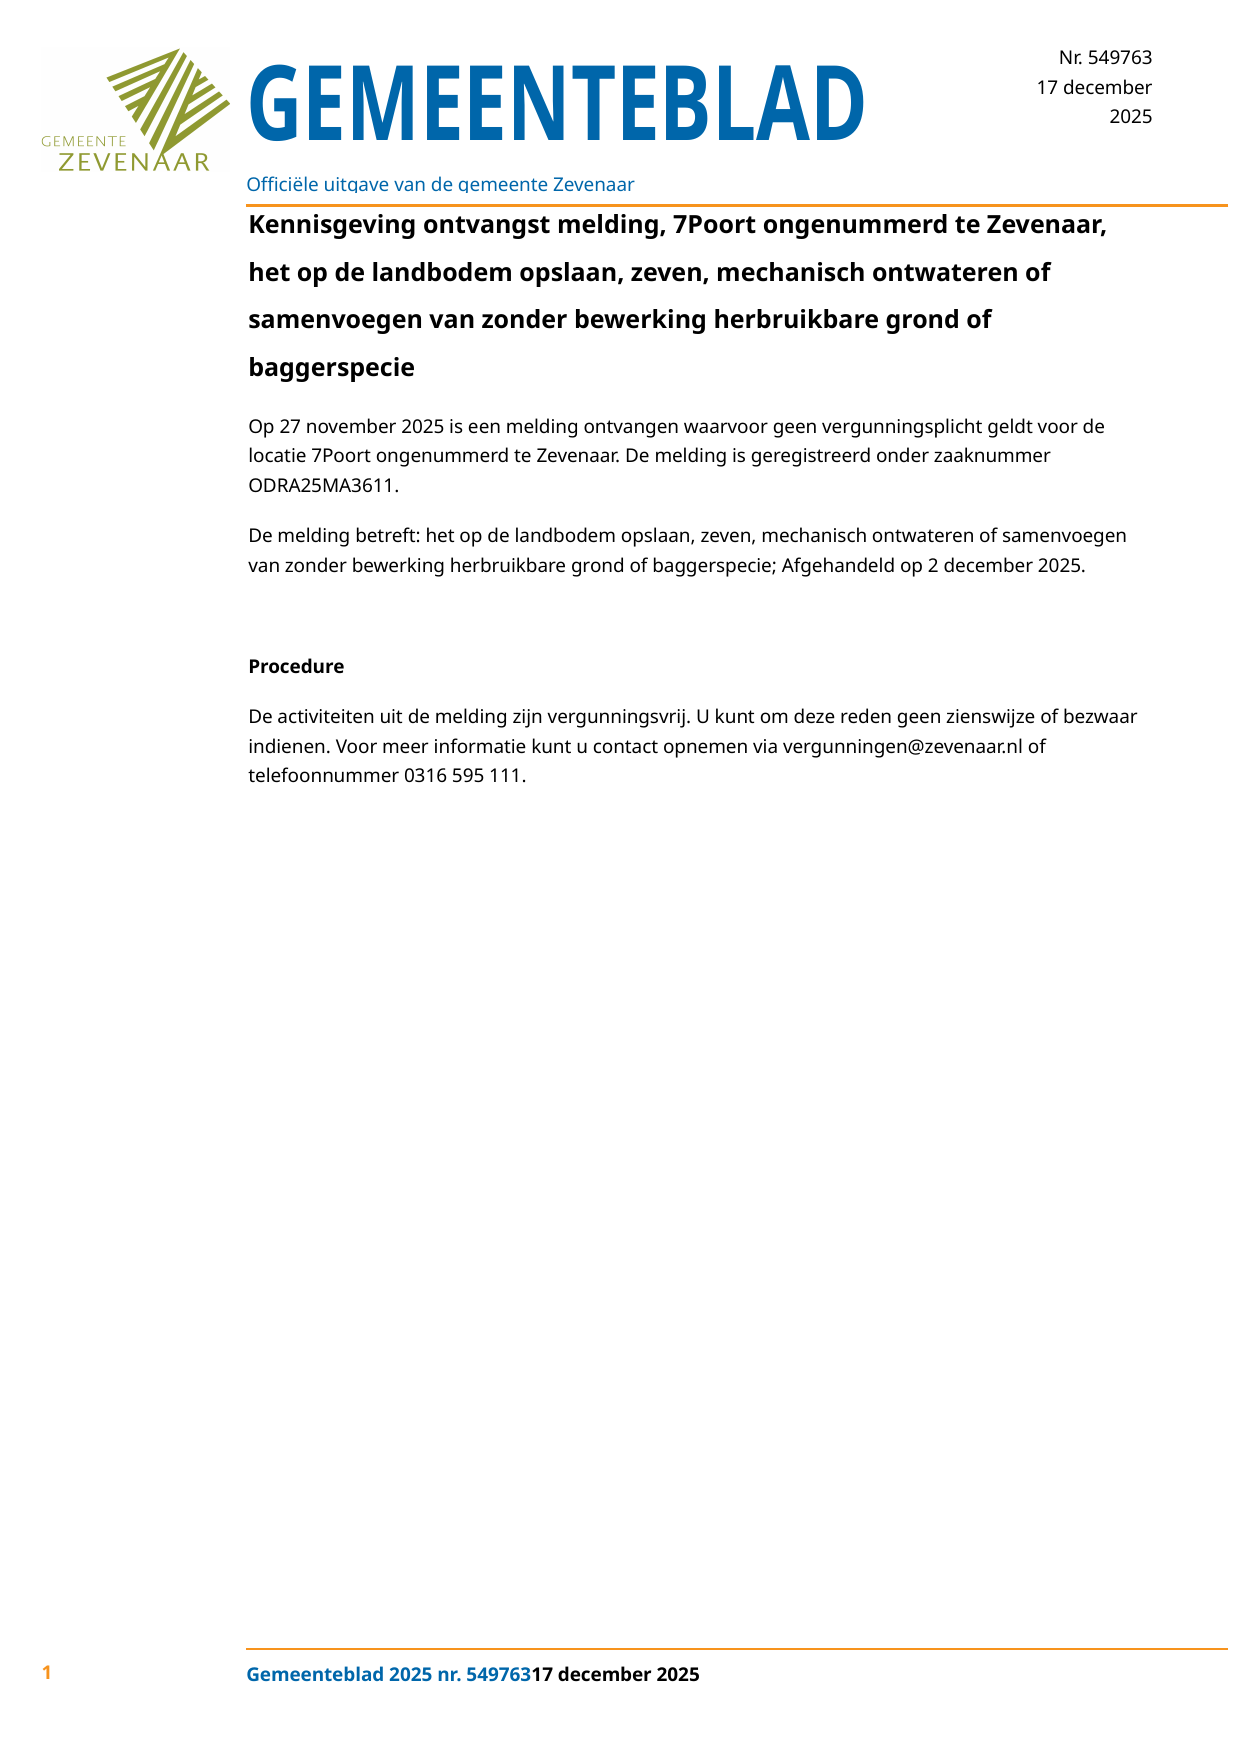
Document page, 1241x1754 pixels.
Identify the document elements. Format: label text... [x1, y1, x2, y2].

text De activiteiten uit de melding zijn vergunningsvrij. U kunt om deze reden geen zienswijze of bezwaar indienen. Voor meer informatie kunt u contact opnemen via vergunningen@zevenaar.nl of telefoonnummer 0316 595 111. [248, 703, 1152, 788]
picture [41, 47, 231, 172]
text De melding betreft: het op de landbodem opslaan, zeven, mechanisch ontwateren of samenvoegen van zonder bewerking herbruikbare grond of baggerspecie; Afgehandeld op 2 december 2025. [248, 523, 1152, 578]
text Kennisgeving ontvangst melding, 7Poort ongenummerd te Zevenaar, het op de landbodem opslaan, zeven, mechanisch ontwateren of samenvoegen van zonder bewerking herbruikbare grond of baggerspecie [248, 207, 1152, 384]
text Procedure [248, 653, 1152, 679]
text Op 27 november 2025 is een melding ontvangen waarvoor geen vergunningsplicht geldt voor de locatie 7Poort ongenummerd te Zevenaar. De melding is geregistreerd onder zaaknummer ODRA25MA3611. [248, 413, 1152, 498]
